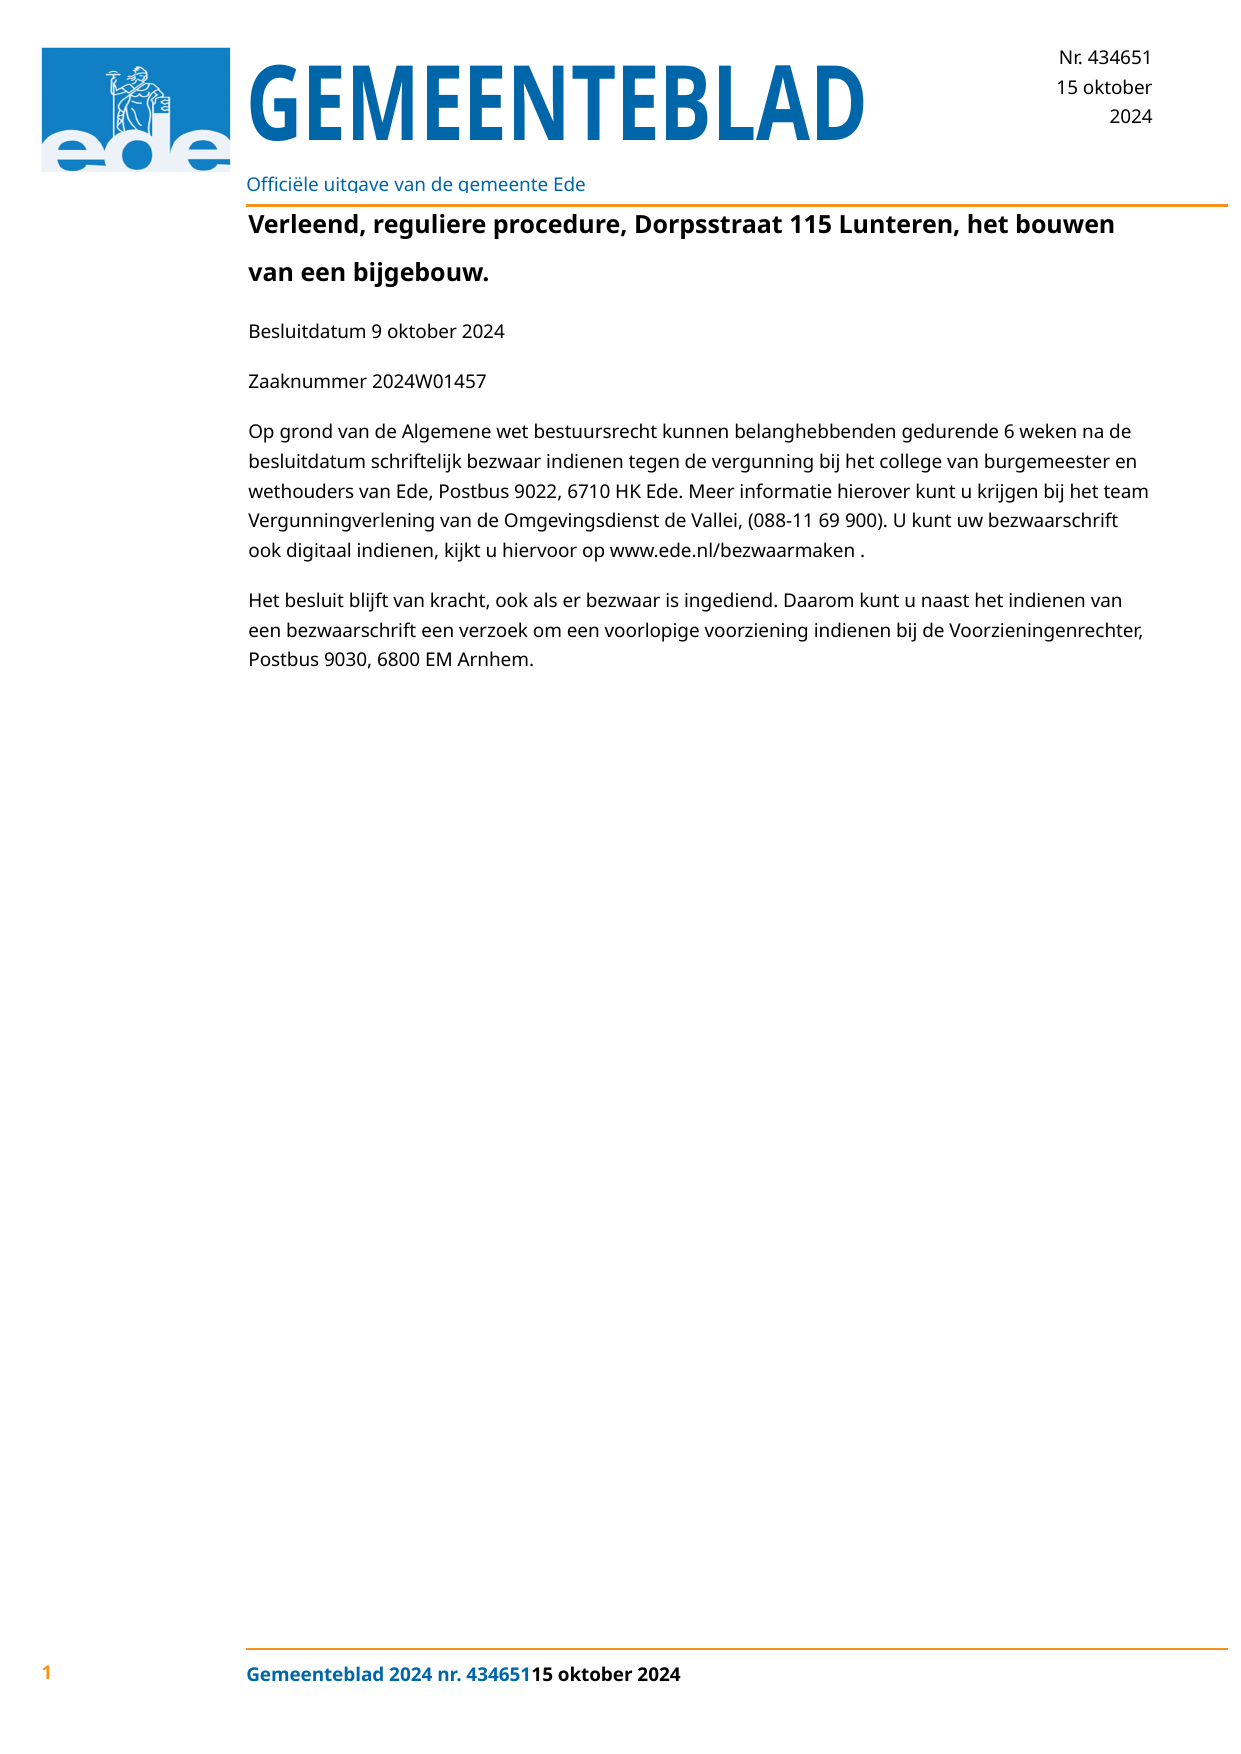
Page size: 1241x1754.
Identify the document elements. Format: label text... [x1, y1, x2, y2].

picture [41, 47, 231, 172]
text Zaaknummer 2024W01457 [248, 368, 1152, 394]
text Verleend, reguliere procedure, Dorpsstraat 115 Lunteren, het bouwen van een bijgebouw. [248, 207, 1152, 288]
text Besluitdatum 9 oktober 2024 [248, 318, 1152, 344]
text Het besluit blijft van kracht, ook als er bezwaar is ingediend. Daarom kunt u naast het indienen van een bezwaarschrift een verzoek om een voorlopige voorziening indienen bij de Voorzieningenrechter, Postbus 9030, 6800 EM Arnhem. [248, 587, 1152, 672]
text Op grond van de Algemene wet bestuursrecht kunnen belanghebbenden gedurende 6 weken na de besluitdatum schriftelijk bezwaar indienen tegen de vergunning bij het college van burgemeester en wethouders van Ede, Postbus 9022, 6710 HK Ede. Meer informatie hierover kunt u krijgen bij het team Vergunningverlening van de Omgevingsdienst de Vallei, (088-11 69 900). U kunt uw bezwaarschrift ook digitaal indienen, kijkt u hiervoor op www.ede.nl/bezwaarmaken . [248, 419, 1152, 563]
